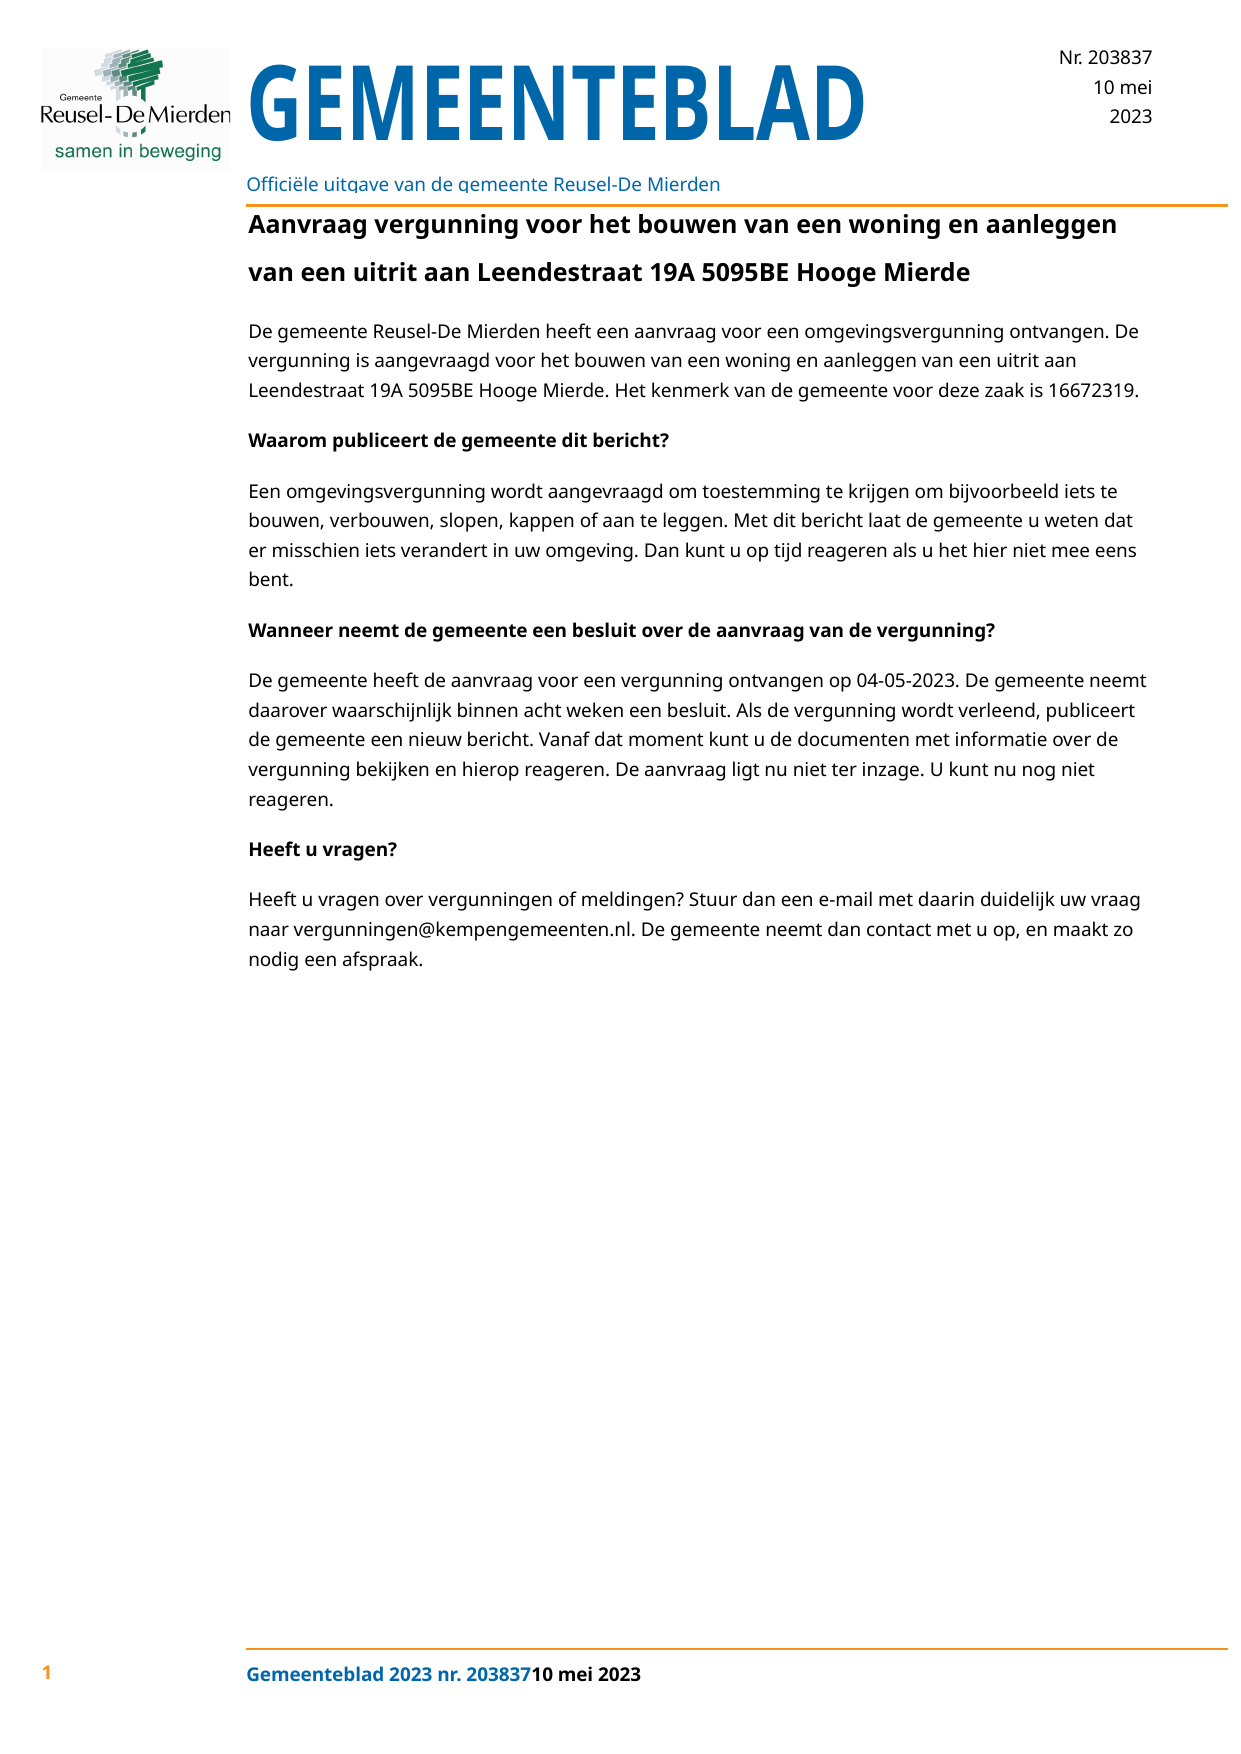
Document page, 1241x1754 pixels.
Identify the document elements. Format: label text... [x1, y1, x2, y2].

text Een omgevingsvergunning wordt aangevraagd om toestemming te krijgen om bijvoorbeeld iets te bouwen, verbouwen, slopen, kappen of aan te leggen. Met dit bericht laat de gemeente u weten dat er misschien iets verandert in uw omgeving. Dan kunt u op tijd reageren als u het hier niet mee eens bent. [248, 478, 1152, 592]
text De gemeente heeft de aanvraag voor een vergunning ontvangen op 04-05-2023. De gemeente neemt daarover waarschijnlijk binnen acht weken een besluit. Als de vergunning wordt verleend, publiceert de gemeente een nieuw bericht. Vanaf dat moment kunt u de documenten met informatie over de vergunning bekijken en hierop reageren. De aanvraag ligt nu niet ter inzage. U kunt nu nog niet reageren. [248, 667, 1152, 812]
text De gemeente Reusel-De Mierden heeft een aanvraag voor een omgevingsvergunning ontvangen. De vergunning is aangevraagd voor het bouwen van een woning en aanleggen van een uitrit aan Leendestraat 19A 5095BE Hooge Mierde. Het kenmerk van de gemeente voor deze zaak is 16672319. [248, 318, 1152, 403]
text Heeft u vragen over vergunningen of meldingen? Stuur dan een e-mail met daarin duidelijk uw vraag naar vergunningen@kempengemeenten.nl. De gemeente neemt dan contact met u op, en maakt zo nodig een afspraak. [248, 887, 1152, 972]
text Heeft u vragen? [248, 836, 1152, 862]
text Aanvraag vergunning voor het bouwen van een woning en aanleggen van een uitrit aan Leendestraat 19A 5095BE Hooge Mierde [248, 207, 1152, 288]
text Wanneer neemt de gemeente een besluit over de aanvraag van de vergunning? [248, 617, 1152, 643]
picture [41, 47, 231, 172]
text Waarom publiceert de gemeente dit bericht? [248, 427, 1152, 453]
